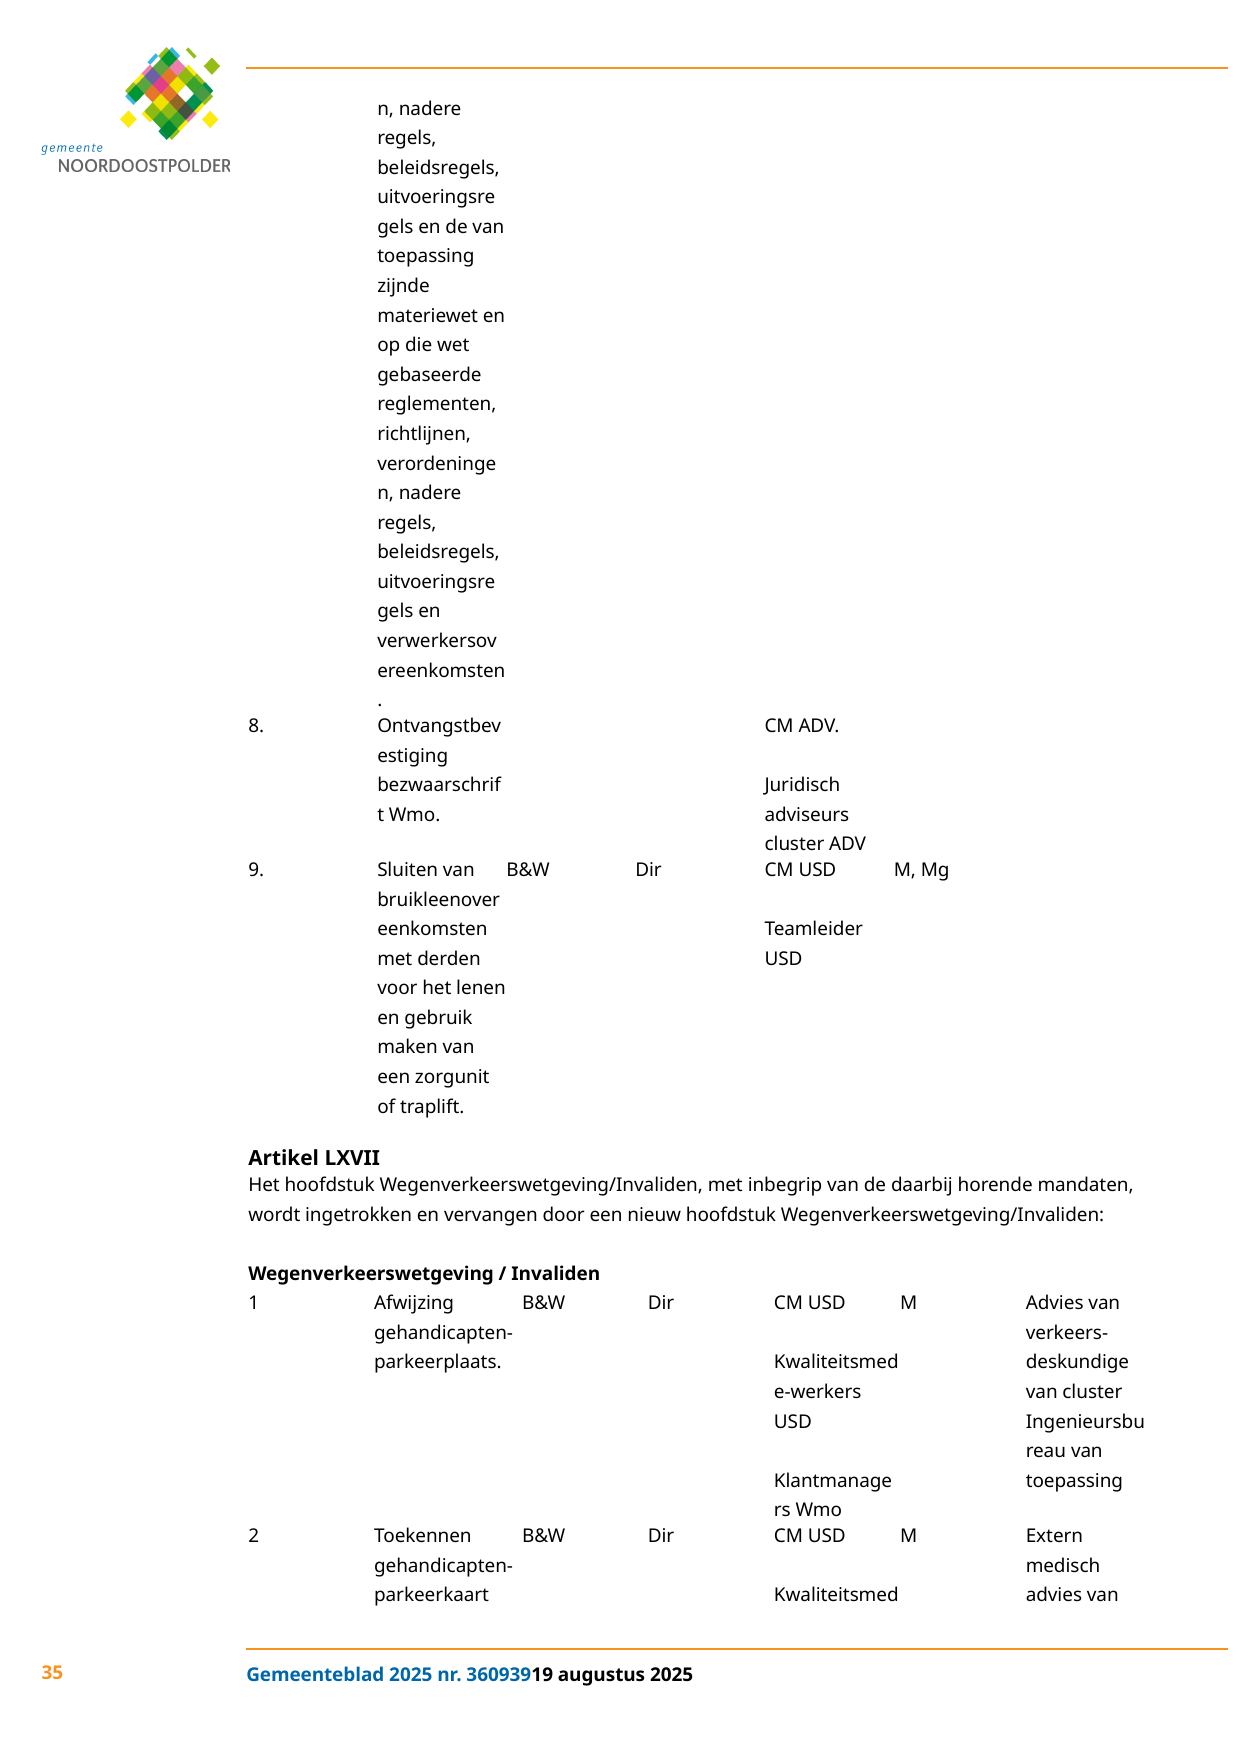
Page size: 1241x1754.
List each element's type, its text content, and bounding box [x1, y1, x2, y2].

table_cell CM USD Teamleider USD [764, 856, 893, 1119]
table_cell [1023, 712, 1152, 856]
table_cell 8. [248, 712, 377, 856]
table_cell B&W [506, 856, 635, 1119]
table_cell M, Mg [894, 856, 1022, 1119]
table_cell Dir [635, 856, 764, 1119]
table_cell 2 [248, 1523, 374, 1607]
table_cell Extern medisch advies van [1026, 1523, 1152, 1607]
table_cell Ontvangstbevestiging bezwaarschrift Wmo. [377, 712, 506, 856]
table_cell [764, 95, 893, 712]
table_cell [248, 95, 377, 712]
table_header Advies van verkeers- deskundige van cluster Ingenieursbureau van toepassing [1026, 1290, 1152, 1522]
table_cell Sluiten van bruikleenovereenkomsten met derden voor het lenen en gebruik maken van een zorgunit of traplift. [377, 856, 506, 1119]
table_header CM USD Kwaliteitsmede-werkers USD Klantmanagers Wmo [774, 1290, 900, 1522]
table_cell [1023, 95, 1152, 712]
table_header 1 [248, 1290, 374, 1522]
table_cell [1023, 856, 1152, 1119]
picture [41, 47, 231, 172]
table_cell CM USD Kwaliteitsmed [774, 1523, 900, 1607]
table_header Afwijzing gehandicapten-parkeerplaats. [374, 1290, 522, 1522]
table_cell [894, 712, 1022, 856]
table_header B&W [522, 1290, 648, 1522]
table_cell M [900, 1523, 1026, 1607]
table_header M [900, 1290, 1026, 1522]
table_cell [506, 95, 635, 712]
table_cell 9. [248, 856, 377, 1119]
table_cell [635, 95, 764, 712]
table_cell [506, 712, 635, 856]
table_cell CM ADV. Juridisch adviseurs cluster ADV [764, 712, 893, 856]
table_cell [635, 712, 764, 856]
text Het hoofdstuk Wegenverkeerswetgeving/Invaliden, met inbegrip van de daarbij horende mandaten, wordt ingetrokken en vervangen door een nieuw hoofdstuk Wegenverkeerswetgeving/Invaliden: [248, 1171, 1152, 1226]
table_cell n, nadere regels, beleidsregels, uitvoeringsregels en de van toepassing zijnde materiewet en op die wet gebaseerde reglementen, richtlijnen, verordeningen, nadere regels, beleidsregels, uitvoeringsregels en verwerkersovereenkomsten. [377, 95, 506, 712]
table_cell [894, 95, 1022, 712]
table_cell Toekennen gehandicapten-parkeerkaart [374, 1523, 522, 1607]
table_cell B&W [522, 1523, 648, 1607]
table_header Dir [648, 1290, 774, 1522]
table_cell Dir [648, 1523, 774, 1607]
text Wegenverkeerswetgeving / Invaliden [248, 1260, 1152, 1286]
text Artikel LXVII [248, 1143, 1152, 1171]
